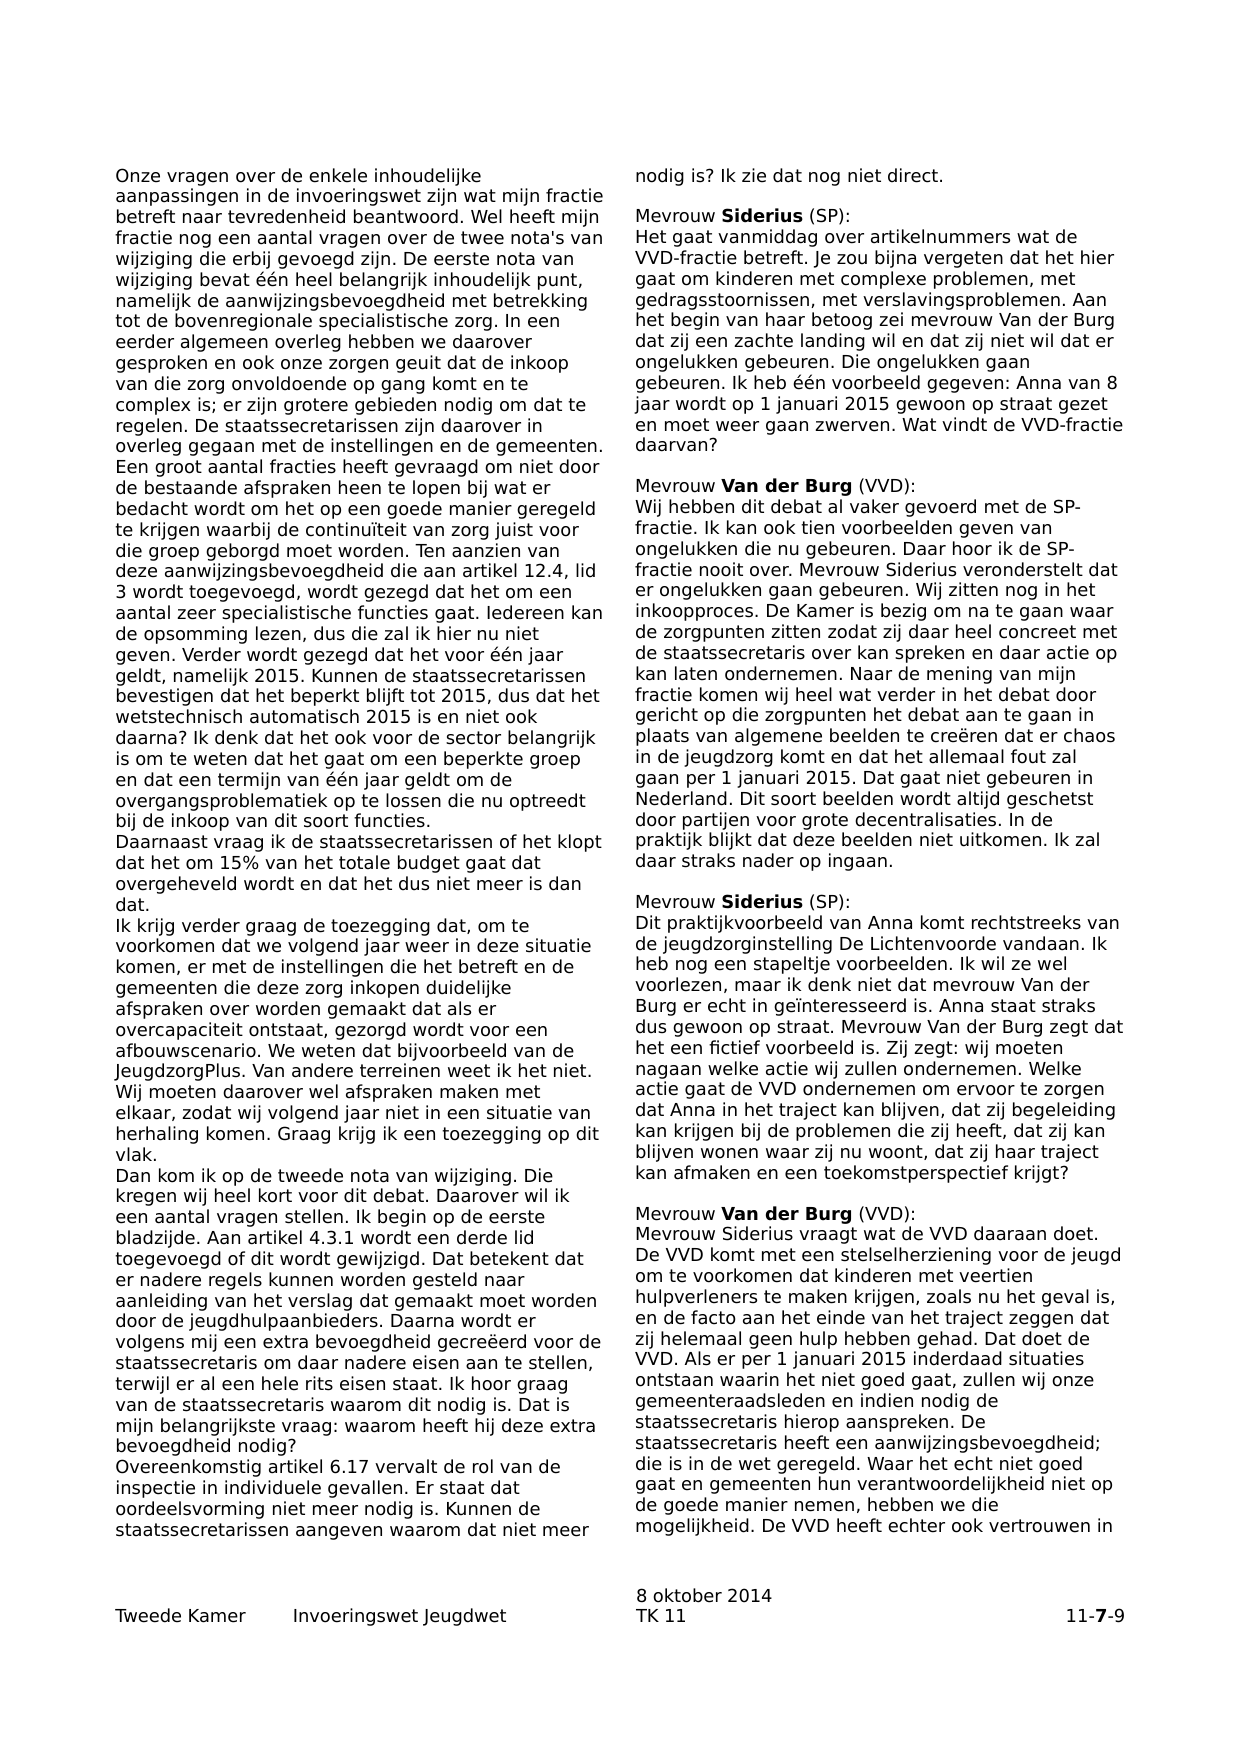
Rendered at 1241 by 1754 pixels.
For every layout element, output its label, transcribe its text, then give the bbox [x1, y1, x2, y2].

text Mevrouw Siderius (SP): [635, 892, 1125, 912]
text Mevrouw Siderius (SP): [635, 206, 1125, 227]
text Wij hebben dit debat al vaker gevoerd met de SP-fractie. Ik kan ook tien voorbeelden geven van ongelukken die nu gebeuren. Daar hoor ik de SP-fractie nooit over. Mevrouw Siderius veronderstelt dat er ongelukken gaan gebeuren. Wij zitten nog in het inkoopproces. De Kamer is bezig om na te gaan waar de zorgpunten zitten zodat zij daar heel concreet met de staatssecretaris over kan spreken en daar actie op kan laten ondernemen. Naar de mening van mijn fractie komen wij heel wat verder in het debat door gericht op die zorgpunten het debat aan te gaan in plaats van algemene beelden te creëren dat er chaos in de jeugdzorg komt en dat het allemaal fout zal gaan per 1 januari 2015. Dat gaat niet gebeuren in Nederland. Dit soort beelden wordt altijd geschetst door partijen voor grote decentralisaties. In de praktijk blijkt dat deze beelden niet uitkomen. Ik zal daar straks nader op ingaan. [635, 497, 1125, 872]
text Het gaat vanmiddag over artikelnummers wat de VVD-fractie betreft. Je zou bijna vergeten dat het hier gaat om kinderen met complexe problemen, met gedragsstoornissen, met verslavingsproblemen. Aan het begin van haar betoog zei mevrouw Van der Burg dat zij een zachte landing wil en dat zij niet wil dat er ongelukken gebeuren. Die ongelukken gaan gebeuren. Ik heb één voorbeeld gegeven: Anna van 8 jaar wordt op 1 januari 2015 gewoon op straat gezet en moet weer gaan zwerven. Wat vindt de VVD-fractie daarvan? [635, 227, 1125, 456]
text Mevrouw Van der Burg (VVD): [635, 476, 1125, 497]
text Overeenkomstig artikel 6.17 vervalt de rol van de inspectie in individuele gevallen. Er staat dat oordeelsvorming niet meer nodig is. Kunnen de staatssecretarissen aangeven waarom dat niet meer [115, 1457, 605, 1540]
text Dan kom ik op de tweede nota van wijziging. Die kregen wij heel kort voor dit debat. Daarover wil ik een aantal vragen stellen. Ik begin op de eerste bladzijde. Aan artikel 4.3.1 wordt een derde lid toegevoegd of dit wordt gewijzigd. Dat betekent dat er nadere regels kunnen worden gesteld naar aanleiding van het verslag dat gemaakt moet worden door de jeugdhulpaanbieders. Daarna wordt er volgens mij een extra bevoegdheid gecreëerd voor de staatssecretaris om daar nadere eisen aan te stellen, terwijl er al een hele rits eisen staat. Ik hoor graag van de staatssecretaris waarom dit nodig is. Dat is mijn belangrijkste vraag: waarom heeft hij deze extra bevoegdheid nodig? [115, 1165, 605, 1457]
text Mevrouw Van der Burg (VVD): [635, 1203, 1125, 1224]
text Onze vragen over de enkele inhoudelijke aanpassingen in de invoeringswet zijn wat mijn fractie betreft naar tevredenheid beantwoord. Wel heeft mijn fractie nog een aantal vragen over de twee nota's van wijziging die erbij gevoegd zijn. De eerste nota van wijziging bevat één heel belangrijk inhoudelijk punt, namelijk de aanwijzingsbevoegdheid met betrekking tot de bovenregionale specialistische zorg. In een eerder algemeen overleg hebben we daarover gesproken en ook onze zorgen geuit dat de inkoop van die zorg onvoldoende op gang komt en te complex is; er zijn grotere gebieden nodig om dat te regelen. De staatssecretarissen zijn daarover in overleg gegaan met de instellingen en de gemeenten. Een groot aantal fracties heeft gevraagd om niet door de bestaande afspraken heen te lopen bij wat er bedacht wordt om het op een goede manier geregeld te krijgen waarbij de continuïteit van zorg juist voor die groep geborgd moet worden. Ten aanzien van deze aanwijzingsbevoegdheid die aan artikel 12.4, lid 3 wordt toegevoegd, wordt gezegd dat het om een aantal zeer specialistische functies gaat. Iedereen kan de opsomming lezen, dus die zal ik hier nu niet geven. Verder wordt gezegd dat het voor één jaar geldt, namelijk 2015. Kunnen de staatssecretarissen bevestigen dat het beperkt blijft tot 2015, dus dat het wetstechnisch automatisch 2015 is en niet ook daarna? Ik denk dat het ook voor de sector belangrijk is om te weten dat het gaat om een beperkte groep en dat een termijn van één jaar geldt om de overgangsproblematiek op te lossen die nu optreedt bij de inkoop van dit soort functies. [115, 165, 605, 832]
text Daarnaast vraag ik de staatssecretarissen of het klopt dat het om 15% van het totale budget gaat dat overgeheveld wordt en dat het dus niet meer is dan dat. [115, 832, 605, 915]
text nodig is? Ik zie dat nog niet direct. [635, 165, 1125, 186]
text Dit praktijkvoorbeeld van Anna komt rechtstreeks van de jeugdzorginstelling De Lichtenvoorde vandaan. Ik heb nog een stapeltje voorbeelden. Ik wil ze wel voorlezen, maar ik denk niet dat mevrouw Van der Burg er echt in geïnteresseerd is. Anna staat straks dus gewoon op straat. Mevrouw Van der Burg zegt dat het een fictief voorbeeld is. Zij zegt: wij moeten nagaan welke actie wij zullen ondernemen. Welke actie gaat de VVD ondernemen om ervoor te zorgen dat Anna in het traject kan blijven, dat zij begeleiding kan krijgen bij de problemen die zij heeft, dat zij kan blijven wonen waar zij nu woont, dat zij haar traject kan afmaken en een toekomstperspectief krijgt? [635, 912, 1125, 1183]
text Ik krijg verder graag de toezegging dat, om te voorkomen dat we volgend jaar weer in deze situatie komen, er met de instellingen die het betreft en de gemeenten die deze zorg inkopen duidelijke afspraken over worden gemaakt dat als er overcapaciteit ontstaat, gezorgd wordt voor een afbouwscenario. We weten dat bijvoorbeeld van de JeugdzorgPlus. Van andere terreinen weet ik het niet. Wij moeten daarover wel afspraken maken met elkaar, zodat wij volgend jaar niet in een situatie van herhaling komen. Graag krijg ik een toezegging op dit vlak. [115, 915, 605, 1165]
text Mevrouw Siderius vraagt wat de VVD daaraan doet. De VVD komt met een stelselherziening voor de jeugd om te voorkomen dat kinderen met veertien hulpverleners te maken krijgen, zoals nu het geval is, en de facto aan het einde van het traject zeggen dat zij helemaal geen hulp hebben gehad. Dat doet de VVD. Als er per 1 januari 2015 inderdaad situaties ontstaan waarin het niet goed gaat, zullen wij onze gemeenteraadsleden en indien nodig de staatssecretaris hierop aanspreken. De staatssecretaris heeft een aanwijzingsbevoegdheid; die is in de wet geregeld. Waar het echt niet goed gaat en gemeenten hun verantwoordelijkheid niet op de goede manier nemen, hebben we die mogelijkheid. De VVD heeft echter ook vertrouwen in [635, 1224, 1125, 1537]
